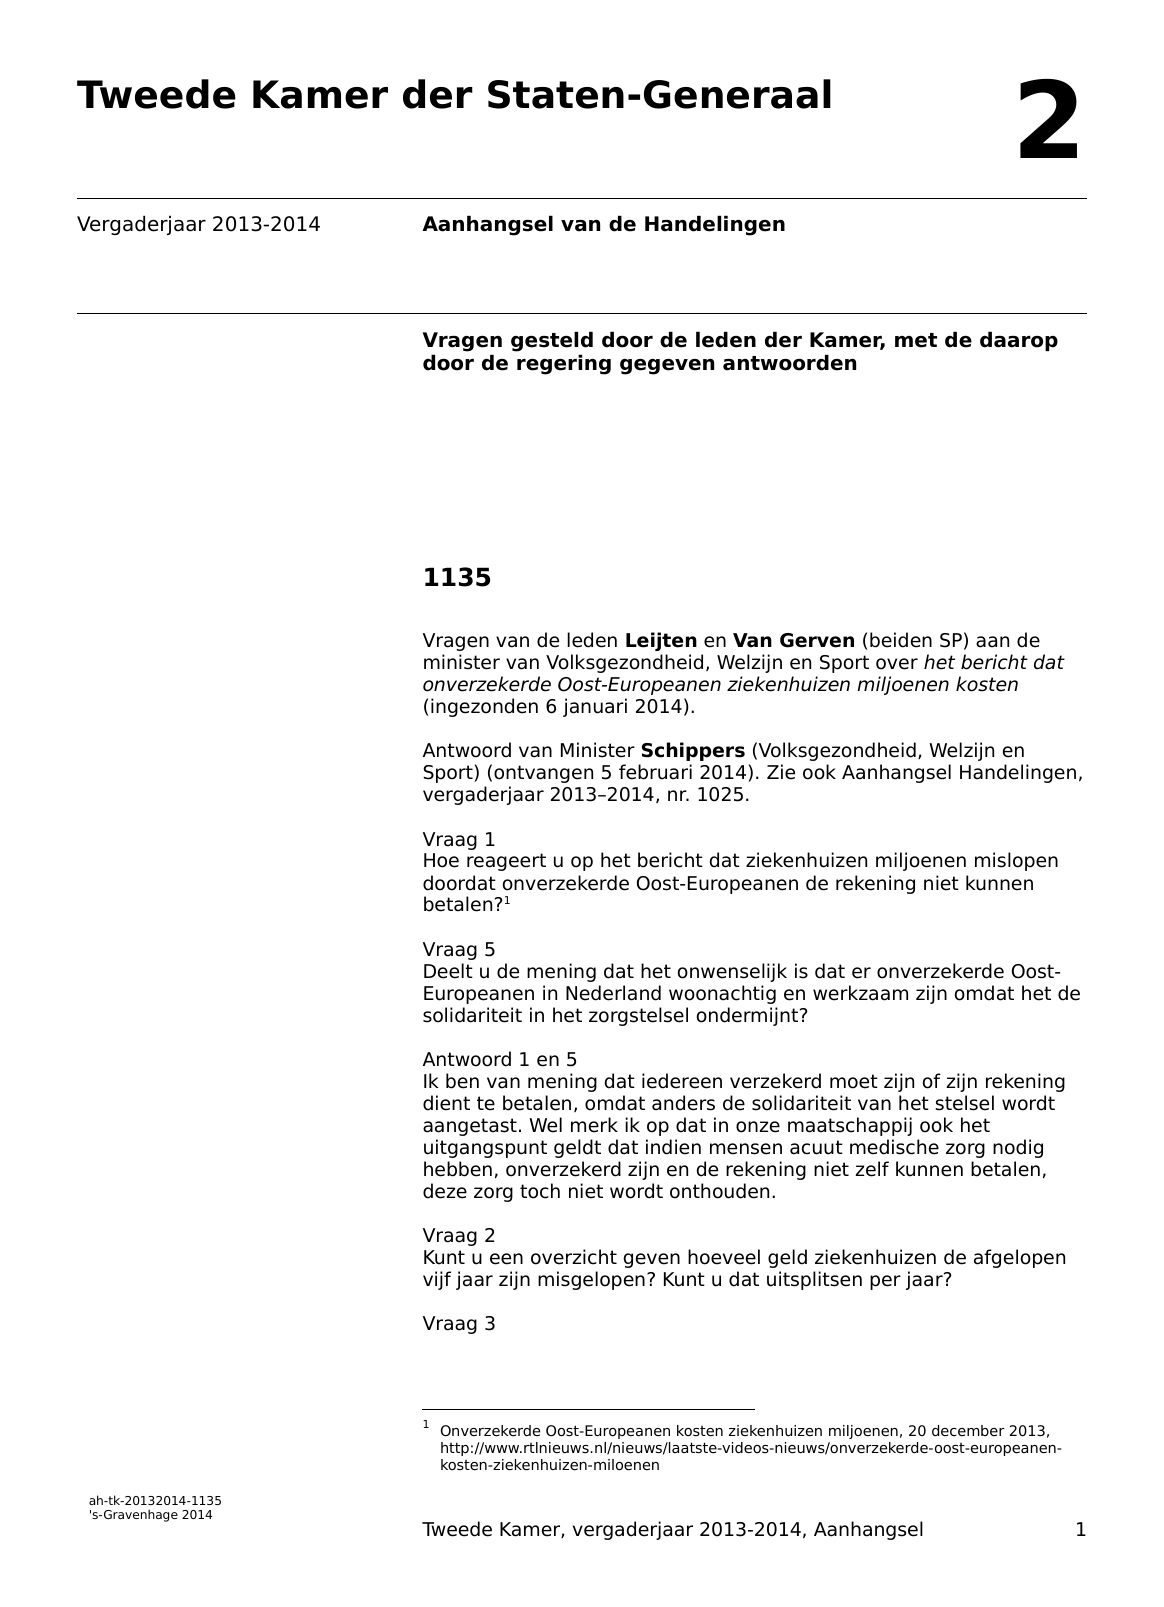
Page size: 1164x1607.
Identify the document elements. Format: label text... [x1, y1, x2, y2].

text 1135 [422, 563, 1087, 592]
text Antwoord 1 en 5 [422, 1049, 1087, 1071]
text Vraag 1 [422, 828, 1087, 850]
text Deelt u de mening dat het onwenselijk is dat er onverzekerde Oost-Europeanen in Nederland woonachtig en werkzaam zijn omdat het de solidariteit in het zorgstelsel ondermijnt? [422, 961, 1087, 1026]
text Ik ben van mening dat iedereen verzekerd moet zijn of zijn rekening dient te betalen, omdat anders de solidariteit van het stelsel wordt aangetast. Wel merk ik op dat in onze maatschappij ook het uitgangspunt geldt dat indien mensen acuut medische zorg nodig hebben, onverzekerd zijn en de rekening niet zelf kunnen betalen, deze zorg toch niet wordt onthouden. [422, 1071, 1087, 1202]
text Hoe reageert u op het bericht dat ziekenhuizen miljoenen mislopen doordat onverzekerde Oost-Europeanen de rekening niet kunnen betalen? [422, 850, 1087, 916]
table_cell Vragen gesteld door de leden der Kamer, met de daarop door de regering gegeven antwoorden [422, 314, 1087, 375]
table_header 2 [886, 59, 1087, 198]
text ah-tk-20132014-1135 [88, 1494, 323, 1508]
text Vragen van de leden Leijten en Van Gerven (beiden SP) aan de minister van Volksgezondheid, Welzijn en Sport over het bericht dat onverzekerde Oost-Europeanen ziekenhuizen miljoenen kosten (ingezonden 6 januari 2014). [422, 630, 1087, 718]
table_cell Aanhangsel van de Handelingen [422, 199, 1087, 313]
table_cell Vergaderjaar 2013-2014 [77, 199, 422, 313]
text Kunt u een overzicht geven hoeveel geld ziekenhuizen de afgelopen vijf jaar zijn misgelopen? Kunt u dat uitsplitsen per jaar? [422, 1247, 1087, 1291]
table_header Tweede Kamer der Staten-Generaal [77, 59, 886, 198]
text Antwoord van Minister Schippers (Volksgezondheid, Welzijn en Sport) (ontvangen 5 februari 2014). Zie ook Aanhangsel Handelingen, vergaderjaar 2013–2014, nr. 1025. [422, 740, 1087, 806]
text 's-Gravenhage 2014 [88, 1508, 323, 1522]
text Onverzekerde Oost-Europeanen kosten ziekenhuizen miljoenen, 20 december 2013, http://www.rtlnieuws.nl/nieuws/laatste-videos-nieuws/onverzekerde-oost-europeanen-kosten-ziekenhuizen-miloenen [422, 1418, 1087, 1474]
table_cell [77, 314, 422, 375]
text Vraag 2 [422, 1225, 1087, 1247]
text Vraag 3 [422, 1313, 1087, 1335]
text Vraag 5 [422, 938, 1087, 961]
